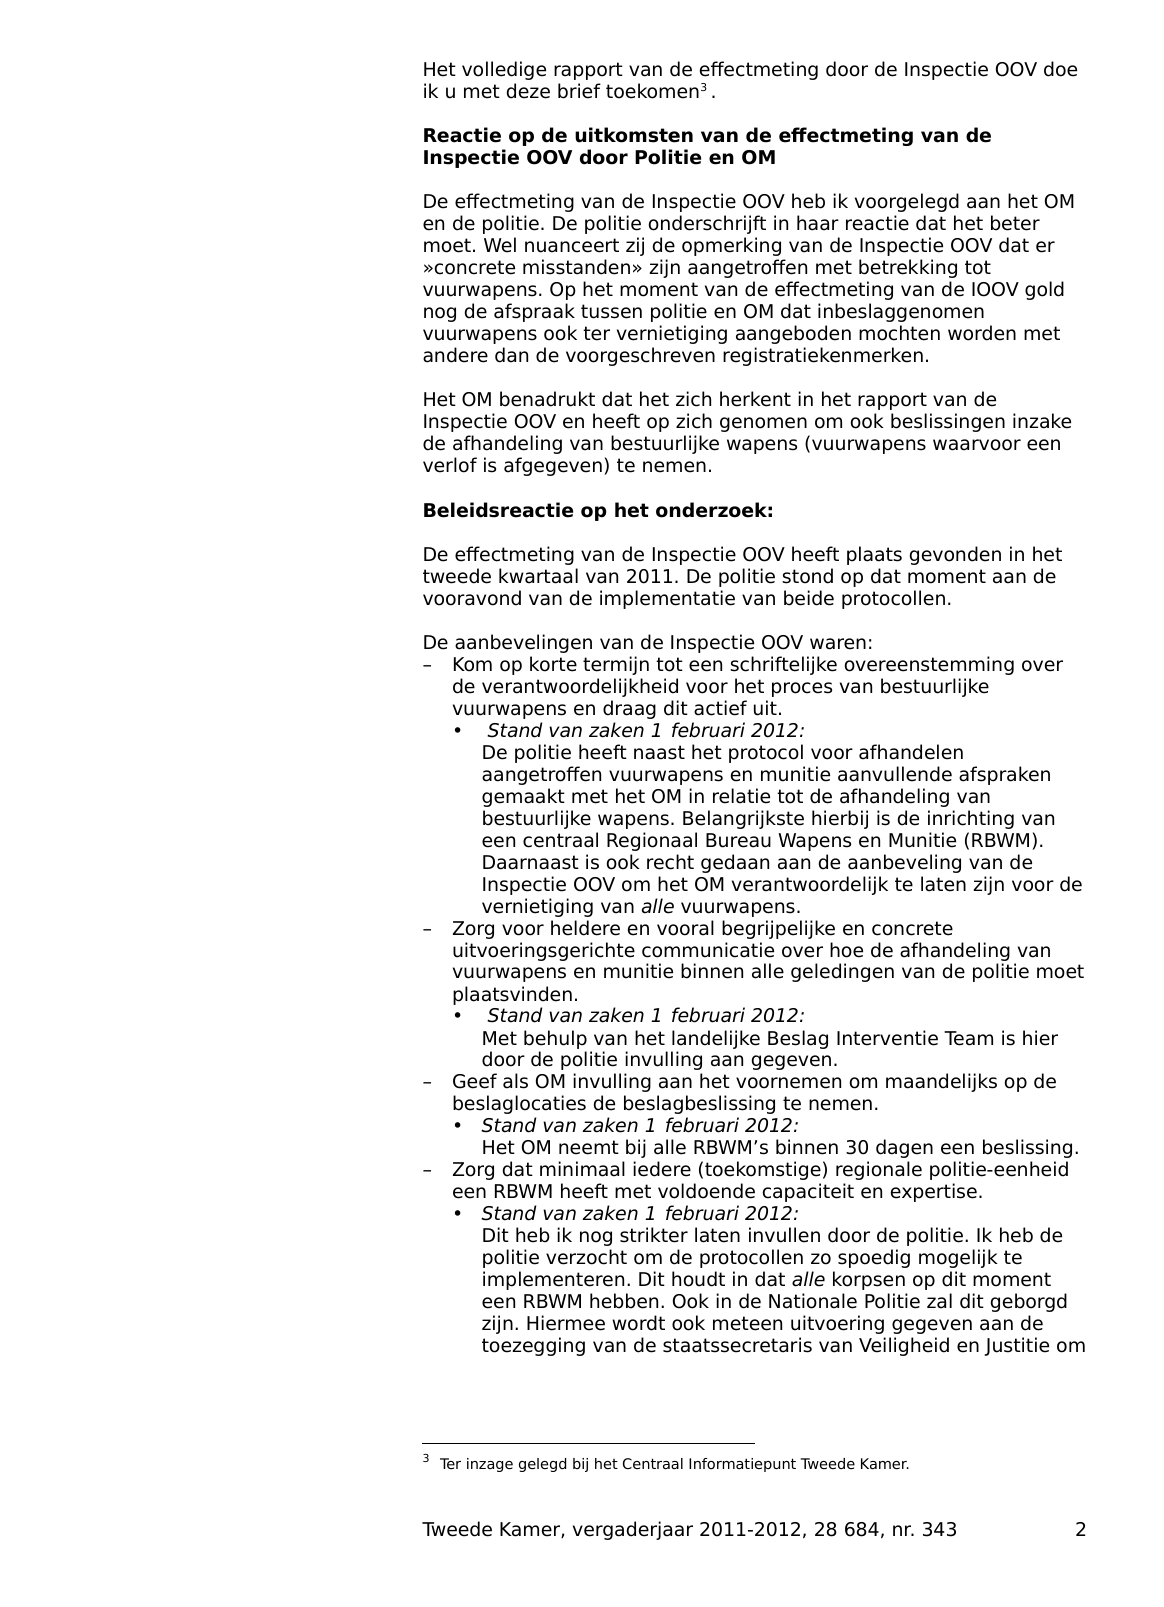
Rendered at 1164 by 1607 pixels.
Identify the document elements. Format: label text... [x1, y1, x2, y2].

text De politie heeft naast het protocol voor afhandelen aangetroffen vuurwapens en munitie aanvullende afspraken gemaakt met het OM in relatie tot de afhandeling van bestuurlijke wapens. Belangrijkste hierbij is de inrichting van een centraal Regionaal Bureau Wapens en Munitie (RBWM). Daarnaast is ook recht gedaan aan de aanbeveling van de Inspectie OOV om het OM verantwoordelijk te laten zijn voor de vernietiging van alle vuurwapens. [481, 742, 1087, 917]
text – Zorg dat minimaal iedere (toekomstige) regionale politie-eenheid een RBWM heeft met voldoende capaciteit en expertise. [422, 1159, 1087, 1203]
text Het OM benadrukt dat het zich herkent in het rapport van de Inspectie OOV en heeft op zich genomen om ook beslissingen inzake de afhandeling van bestuurlijke wapens (vuurwapens waarvoor een verlof is afgegeven) te nemen. [422, 389, 1087, 477]
text – Geef als OM invulling aan het voornemen om maandelijks op de beslaglocaties de beslagbeslissing te nemen. [422, 1071, 1087, 1115]
subtitle Reactie op de uitkomsten van de effectmeting van de Inspectie OOV door Politie en OM [422, 125, 1087, 169]
text • Stand van zaken 1 februari 2012: [452, 1203, 1087, 1225]
text De aanbevelingen van de Inspectie OOV waren: [422, 632, 1087, 654]
text Dit heb ik nog strikter laten invullen door de politie. Ik heb de politie verzocht om de protocollen zo spoedig mogelijk te implementeren. Dit houdt in dat alle korpsen op dit moment een RBWM hebben. Ook in de Nationale Politie zal dit geborgd zijn. Hiermee wordt ook meteen uitvoering gegeven aan de toezegging van de staatssecretaris van Veiligheid en Justitie om [481, 1225, 1087, 1357]
text – Kom op korte termijn tot een schriftelijke overeenstemming over de verantwoordelijkheid voor het proces van bestuurlijke vuurwapens en draag dit actief uit. [422, 654, 1087, 720]
text • Stand van zaken 1 februari 2012: [452, 720, 1087, 742]
text Het volledige rapport van de effectmeting door de Inspectie OOV doe ik u met deze brief toekomen. [422, 59, 1087, 103]
subtitle Beleidsreactie op het onderzoek: [422, 499, 1087, 521]
text Met behulp van het landelijke Beslag Interventie Team is hier door de politie invulling aan gegeven. [481, 1027, 1087, 1071]
text • Stand van zaken 1 februari 2012: [452, 1005, 1087, 1027]
text • Stand van zaken 1 februari 2012: [452, 1115, 1087, 1137]
text Het OM neemt bij alle RBWM’s binnen 30 dagen een beslissing. [481, 1137, 1087, 1159]
text – Zorg voor heldere en vooral begrijpelijke en concrete uitvoeringsgerichte communicatie over hoe de afhandeling van vuurwapens en munitie binnen alle geledingen van de politie moet plaatsvinden. [422, 917, 1087, 1005]
text De effectmeting van de Inspectie OOV heeft plaats gevonden in het tweede kwartaal van 2011. De politie stond op dat moment aan de vooravond van de implementatie van beide protocollen. [422, 544, 1087, 609]
text Ter inzage gelegd bij het Centraal Informatiepunt Tweede Kamer. [422, 1452, 1087, 1474]
text De effectmeting van de Inspectie OOV heb ik voorgelegd aan het OM en de politie. De politie onderschrijft in haar reactie dat het beter moet. Wel nuanceert zij de opmerking van de Inspectie OOV dat er »concrete misstanden» zijn aangetroffen met betrekking tot vuurwapens. Op het moment van de effectmeting van de IOOV gold nog de afspraak tussen politie en OM dat inbeslaggenomen vuurwapens ook ter vernietiging aangeboden mochten worden met andere dan de voorgeschreven registratiekenmerken. [422, 191, 1087, 367]
